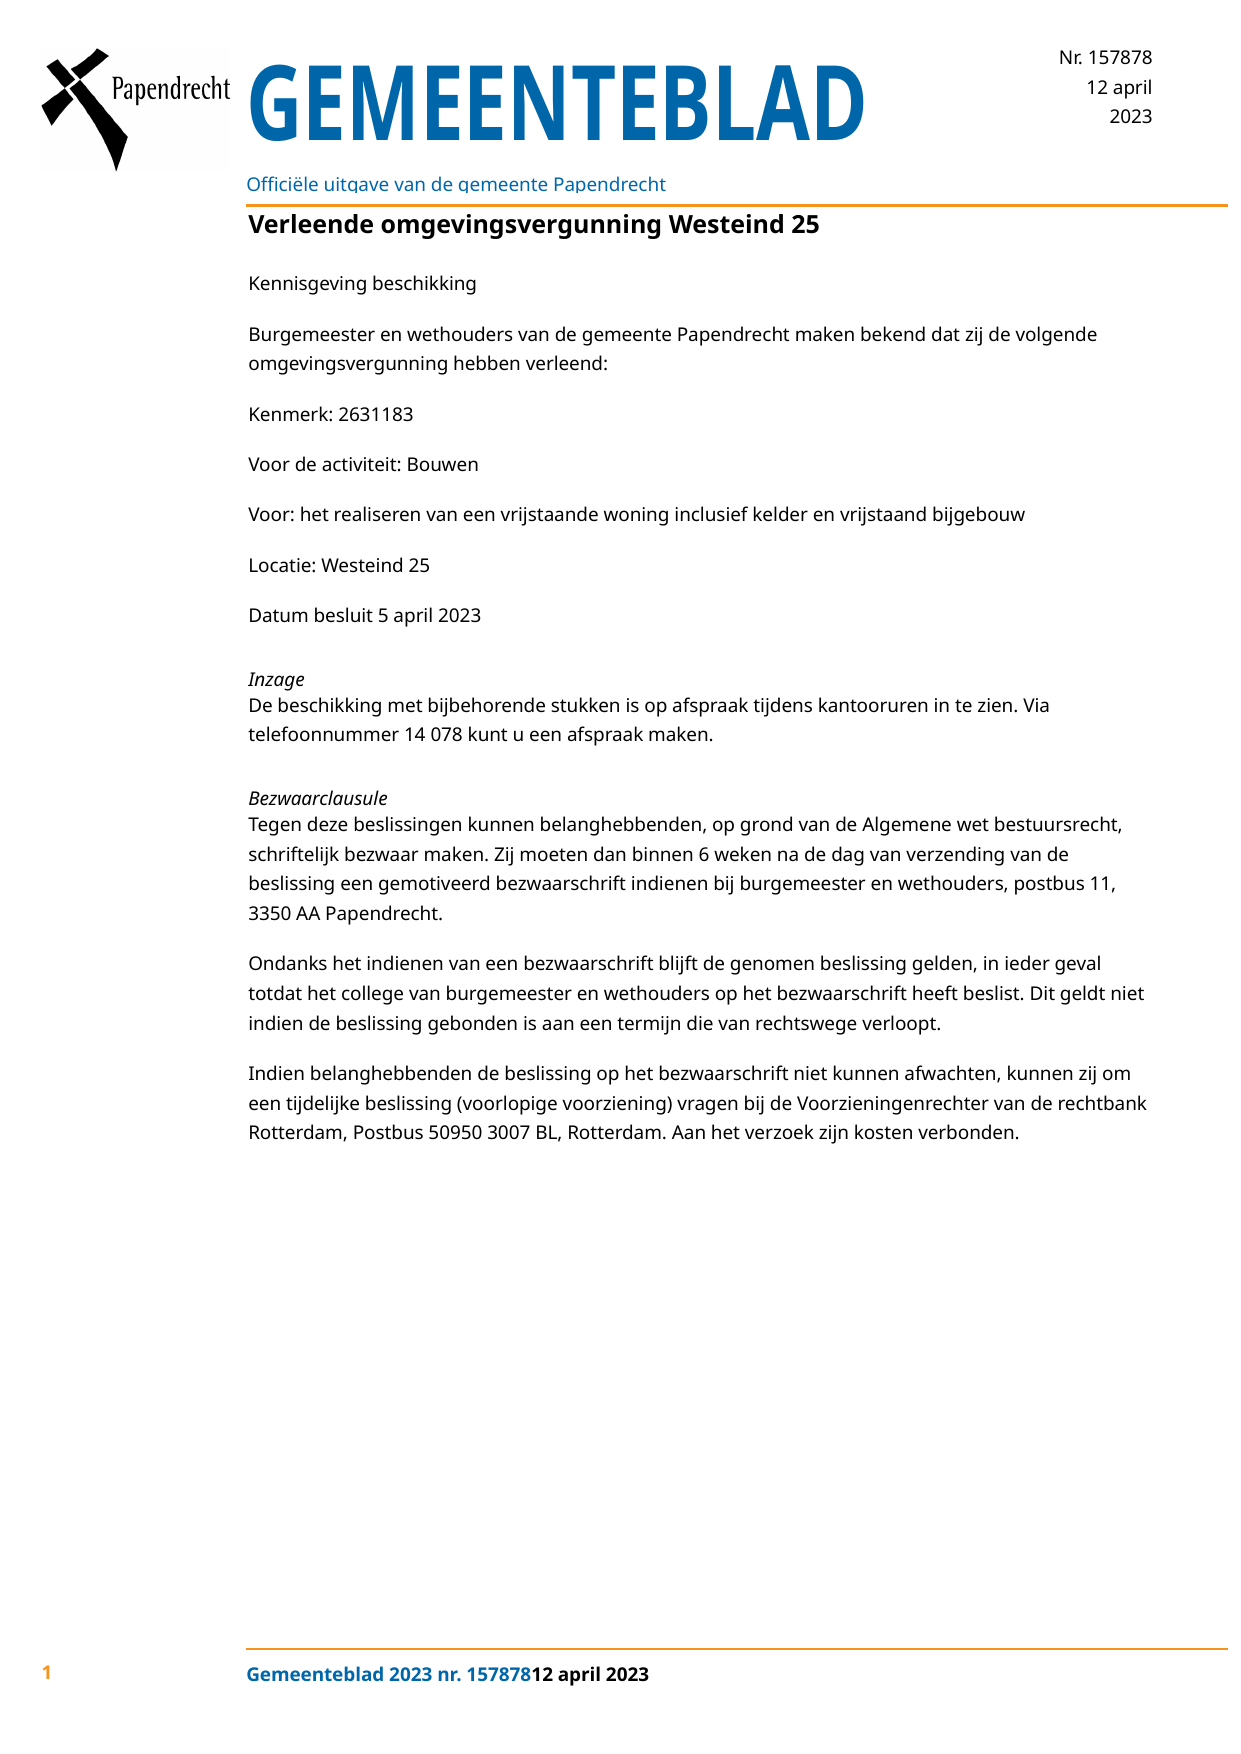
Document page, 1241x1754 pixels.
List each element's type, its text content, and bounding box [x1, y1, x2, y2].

text Kennisgeving beschikking [248, 270, 1152, 296]
text Tegen deze beslissingen kunnen belanghebbenden, op grond van de Algemene wet bestuursrecht, schriftelijk bezwaar maken. Zij moeten dan binnen 6 weken na de dag van verzending van de beslissing een gemotiveerd bezwaarschrift indienen bij burgemeester en wethouders, postbus 11, 3350 AA Papendrecht. [248, 811, 1152, 926]
text Voor de activiteit: Bouwen [248, 451, 1152, 477]
text Burgemeester en wethouders van de gemeente Papendrecht maken bekend dat zij de volgende omgevingsvergunning hebben verleend: [248, 321, 1152, 376]
text Datum besluit 5 april 2023 [248, 602, 1152, 628]
text Kenmerk: 2631183 [248, 401, 1152, 426]
text Indien belanghebbenden de beslissing op het bezwaarschrift niet kunnen afwachten, kunnen zij om een tijdelijke beslissing (voorlopige voorziening) vragen bij de Voorzieningenrechter van de rechtbank Rotterdam, Postbus 50950 3007 BL, Rotterdam. Aan het verzoek zijn kosten verbonden. [248, 1060, 1152, 1145]
picture [41, 47, 231, 172]
text Verleende omgevingsvergunning Westeind 25 [248, 207, 1152, 241]
text Inzage [248, 666, 1152, 692]
text De beschikking met bijbehorende stukken is op afspraak tijdens kantooruren in te zien. Via telefoonnummer 14 078 kunt u een afspraak maken. [248, 692, 1152, 747]
text Ondanks het indienen van een bezwaarschrift blijft de genomen beslissing gelden, in ieder geval totdat het college van burgemeester en wethouders op het bezwaarschrift heeft beslist. Dit geldt niet indien de beslissing gebonden is aan een termijn die van rechtswege verloopt. [248, 951, 1152, 1035]
text Voor: het realiseren van een vrijstaande woning inclusief kelder en vrijstaand bijgebouw [248, 502, 1152, 527]
text Locatie: Westeind 25 [248, 552, 1152, 578]
text Bezwaarclausule [248, 786, 1152, 811]
